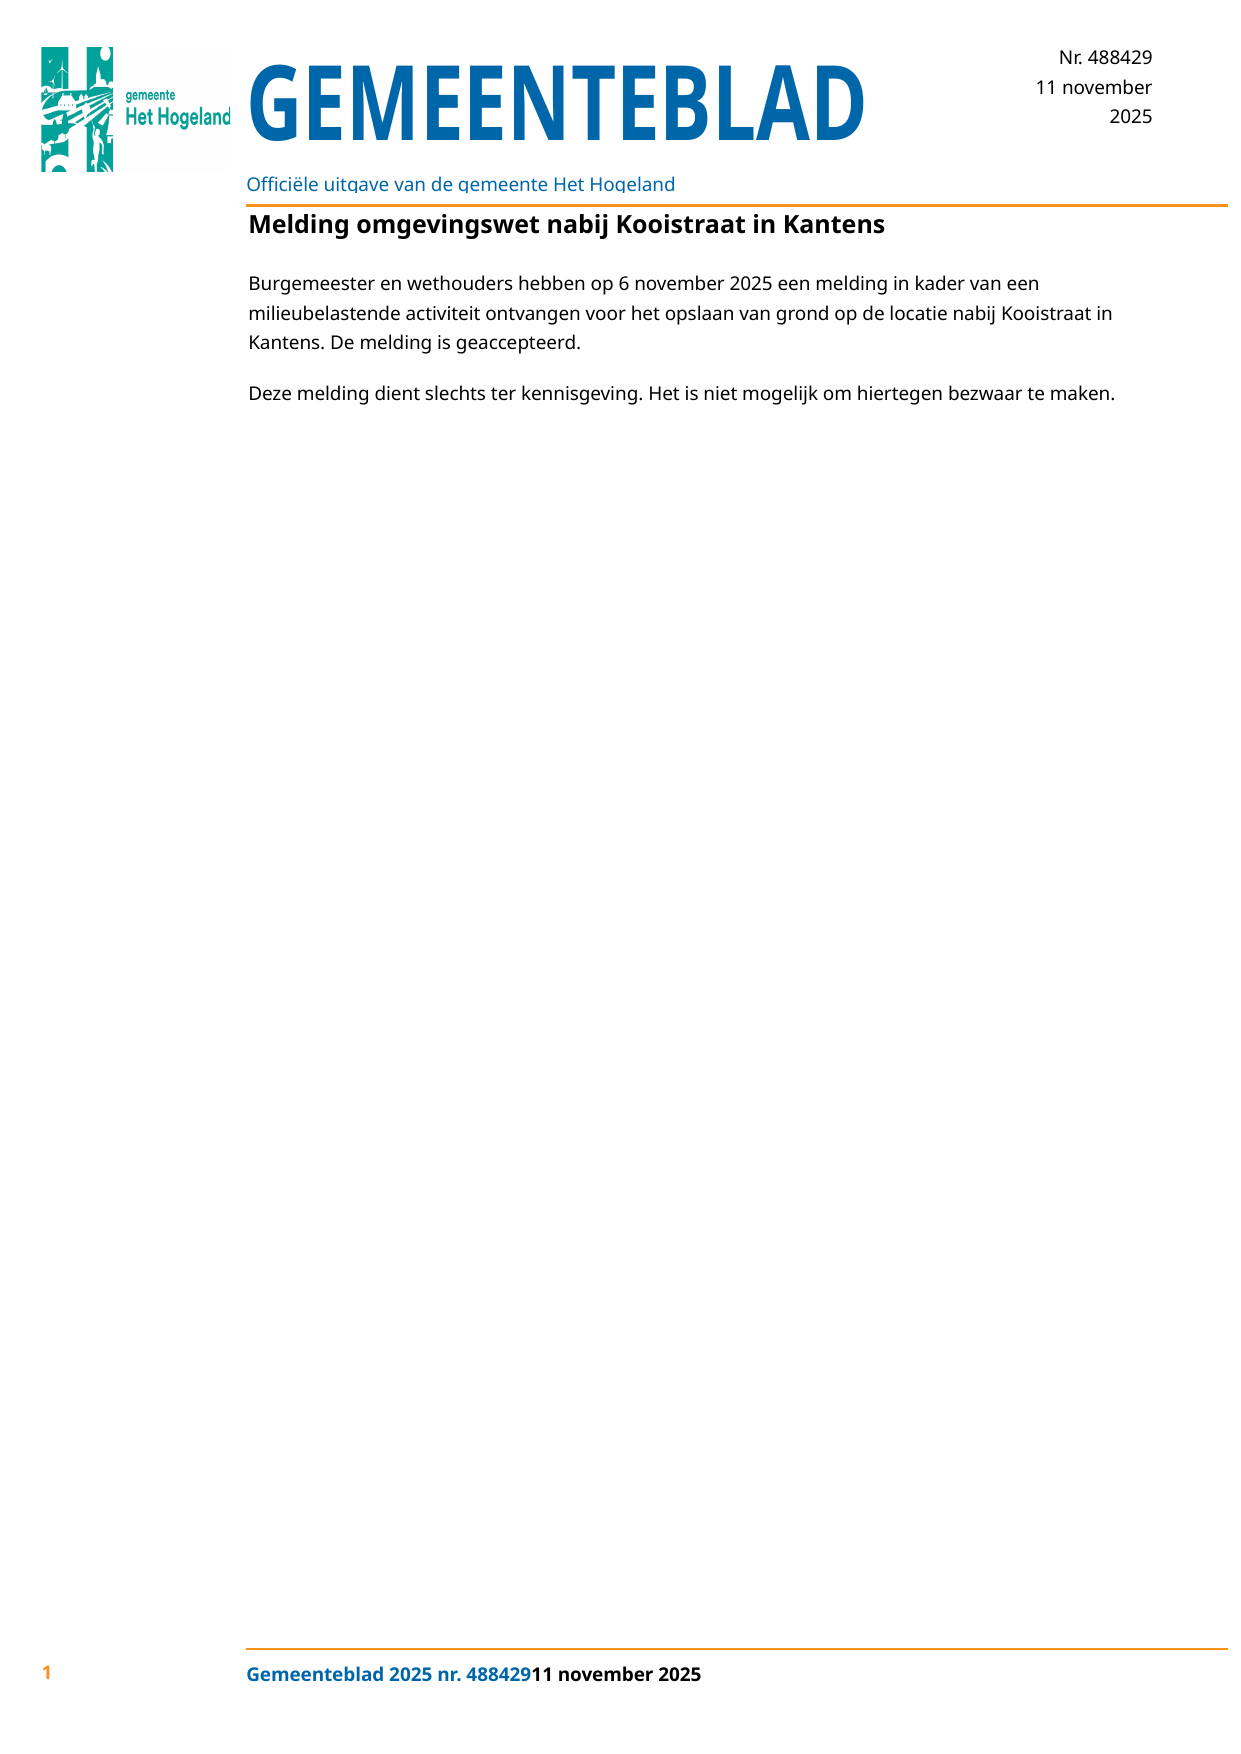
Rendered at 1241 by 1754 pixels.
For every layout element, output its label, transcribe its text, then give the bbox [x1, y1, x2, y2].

text Burgemeester en wethouders hebben op 6 november 2025 een melding in kader van een milieubelastende activiteit ontvangen voor het opslaan van grond op de locatie nabij Kooistraat in Kantens. De melding is geaccepteerd. [248, 270, 1152, 355]
text Melding omgevingswet nabij Kooistraat in Kantens [248, 207, 1152, 241]
text Deze melding dient slechts ter kennisgeving. Het is niet mogelijk om hiertegen bezwaar te maken. [248, 380, 1152, 406]
picture [41, 47, 231, 172]
